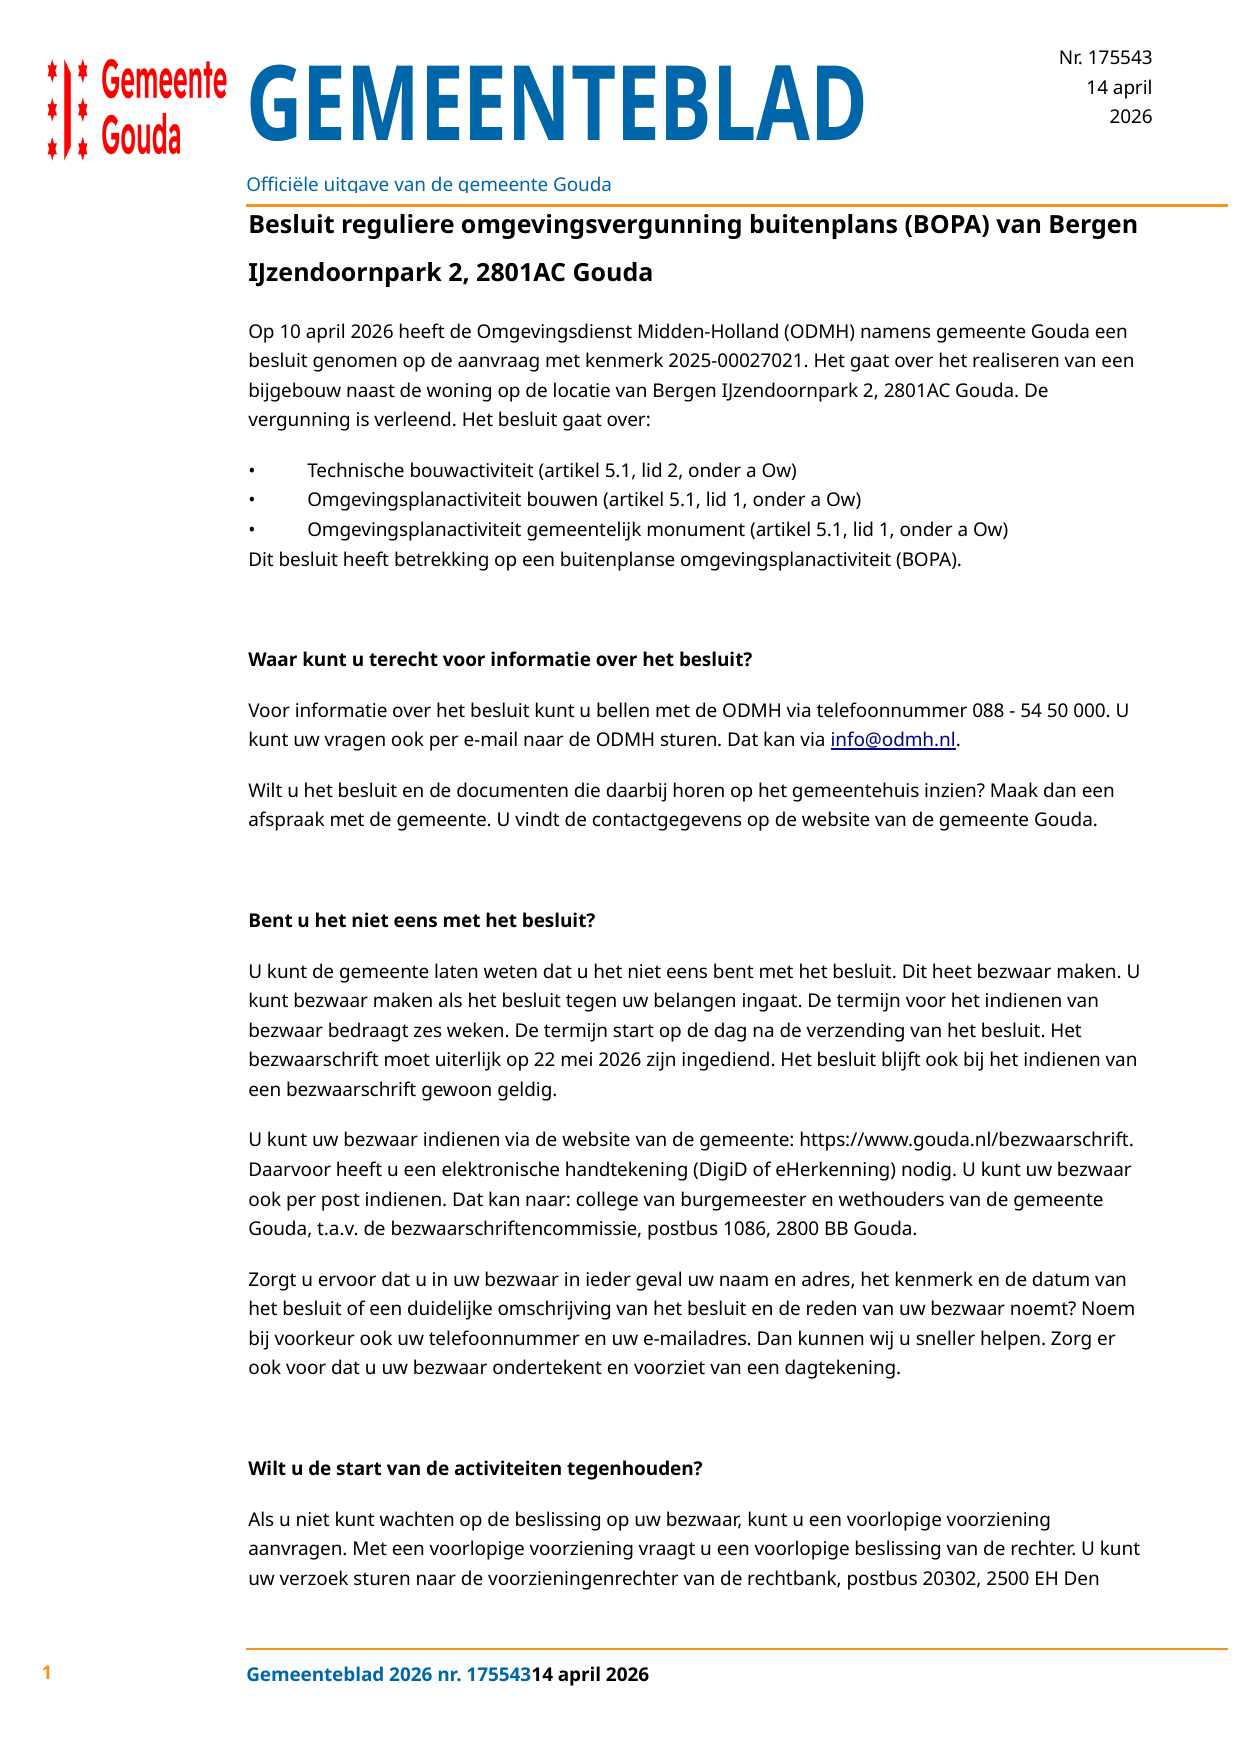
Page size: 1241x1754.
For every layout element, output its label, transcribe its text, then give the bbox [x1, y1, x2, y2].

text Wilt u het besluit en de documenten die daarbij horen op het gemeentehuis inzien? Maak dan een afspraak met de gemeente. U vindt de contactgegevens op de website van de gemeente Gouda. [248, 777, 1152, 832]
list Omgevingsplanactiviteit bouwen (artikel 5.1, lid 1, onder a Ow) [248, 487, 1152, 512]
text Dit besluit heeft betrekking op een buitenplanse omgevingsplanactiviteit (BOPA). [248, 546, 1152, 572]
text Besluit reguliere omgevingsvergunning buitenplans (BOPA) van Bergen IJzendoornpark 2, 2801AC Gouda [248, 207, 1152, 288]
text Als u niet kunt wachten op de beslissing op uw bezwaar, kunt u een voorlopige voorziening aanvragen. Met een voorlopige voorziening vraagt u een voorlopige beslissing van de rechter. U kunt uw verzoek sturen naar de voorzieningenrechter van de rechtbank, postbus 20302, 2500 EH Den [248, 1506, 1152, 1591]
text Voor informatie over het besluit kunt u bellen met de ODMH via telefoonnummer 088 - 54 50 000. U kunt uw vragen ook per e-mail naar de ODMH sturen. Dat kan via info@odmh.nl. [248, 697, 1152, 752]
text Op 10 april 2026 heeft de Omgevingsdienst Midden-Holland (ODMH) namens gemeente Gouda een besluit genomen op de aanvraag met kenmerk 2025-00027021. Het gaat over het realiseren van een bijgebouw naast de woning op de locatie van Bergen IJzendoornpark 2, 2801AC Gouda. De vergunning is verleend. Het besluit gaat over: [248, 318, 1152, 432]
list Omgevingsplanactiviteit gemeentelijk monument (artikel 5.1, lid 1, onder a Ow) [248, 516, 1152, 542]
text Wilt u de start van de activiteiten tegenhouden? [248, 1455, 1152, 1481]
text U kunt uw bezwaar indienen via de website van de gemeente: https://www.gouda.nl/bezwaarschrift. Daarvoor heeft u een elektronische handtekening (DigiD of eHerkenning) nodig. U kunt uw bezwaar ook per post indienen. Dat kan naar: college van burgemeester en wethouders van de gemeente Gouda, t.a.v. de bezwaarschriftencommissie, postbus 1086, 2800 BB Gouda. [248, 1127, 1152, 1241]
text Bent u het niet eens met het besluit? [248, 907, 1152, 933]
list Technische bouwactiviteit (artikel 5.1, lid 2, onder a Ow) [248, 457, 1152, 483]
text U kunt de gemeente laten weten dat u het niet eens bent met het besluit. Dit heet bezwaar maken. U kunt bezwaar maken als het besluit tegen uw belangen ingaat. De termijn voor het indienen van bezwaar bedraagt zes weken. De termijn start op de dag na de verzending van het besluit. Het bezwaarschrift moet uiterlijk op 22 mei 2026 zijn ingediend. Het besluit blijft ook bij het indienen van een bezwaarschrift gewoon geldig. [248, 958, 1152, 1102]
picture [41, 47, 231, 172]
text Zorgt u ervoor dat u in uw bezwaar in ieder geval uw naam en adres, het kenmerk en de datum van het besluit of een duidelijke omschrijving van het besluit en de reden van uw bezwaar noemt? Noem bij voorkeur ook uw telefoonnummer en uw e-mailadres. Dan kunnen wij u sneller helpen. Zorg er ook voor dat u uw bezwaar ondertekent en voorziet van een dagtekening. [248, 1266, 1152, 1380]
text Waar kunt u terecht voor informatie over het besluit? [248, 647, 1152, 672]
